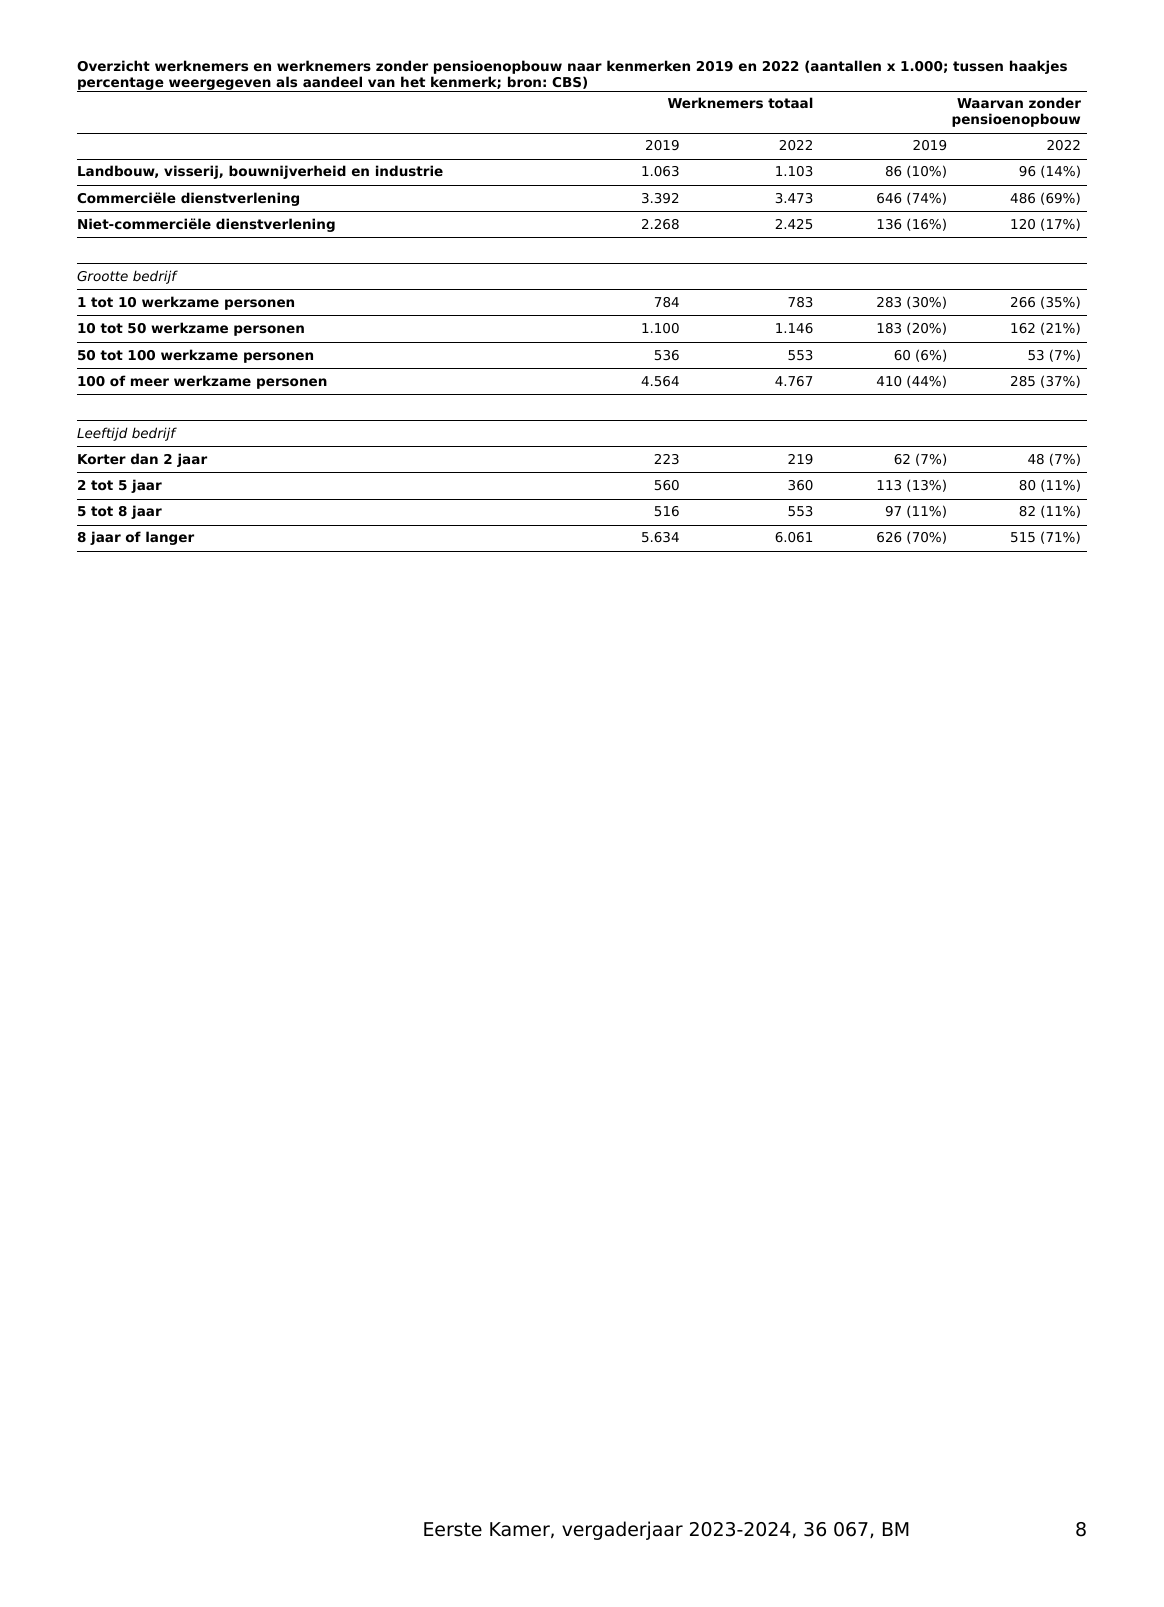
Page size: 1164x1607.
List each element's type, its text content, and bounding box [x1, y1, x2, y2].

table_cell 5.634 [552, 526, 685, 551]
table_cell [552, 238, 685, 263]
table_cell 515 (71%) [953, 526, 1087, 551]
table_cell Leeftijd bedrijf [77, 421, 552, 446]
table_cell 86 (10%) [819, 160, 953, 185]
table_cell 223 [552, 447, 685, 472]
table_cell 3.473 [685, 186, 819, 211]
table_cell 2 tot 5 jaar [77, 473, 552, 498]
table_cell Landbouw, visserij, bouwnijverheid en industrie [77, 160, 552, 185]
table_cell 53 (7%) [953, 343, 1087, 368]
table_cell 2.425 [685, 212, 819, 237]
table_cell [819, 264, 953, 289]
table_cell 6.061 [685, 526, 819, 551]
table_cell 8 jaar of langer [77, 526, 552, 551]
table_cell 120 (17%) [953, 212, 1087, 237]
table_cell [552, 264, 685, 289]
table_cell 100 of meer werkzame personen [77, 369, 552, 394]
table_cell [953, 421, 1087, 446]
table_cell 10 tot 50 werkzame personen [77, 316, 552, 342]
table_cell 5 tot 8 jaar [77, 500, 552, 524]
table_cell 283 (30%) [819, 290, 953, 315]
table_cell 1.146 [685, 316, 819, 342]
table_cell Waarvan zonder pensioenopbouw [819, 92, 1087, 132]
table_cell 553 [685, 500, 819, 524]
table_cell 50 tot 100 werkzame personen [77, 343, 552, 368]
table_cell 1.103 [685, 160, 819, 185]
table_cell 82 (11%) [953, 500, 1087, 524]
table_cell Niet-commerciële dienstverlening [77, 212, 552, 237]
table_cell 536 [552, 343, 685, 368]
table_cell 136 (16%) [819, 212, 953, 237]
table_cell 113 (13%) [819, 473, 953, 498]
table_cell 1.063 [552, 160, 685, 185]
table_cell [685, 238, 819, 263]
table_cell 183 (20%) [819, 316, 953, 342]
table_cell 162 (21%) [953, 316, 1087, 342]
table_cell [819, 238, 953, 263]
table_cell 96 (14%) [953, 160, 1087, 185]
table_cell [953, 395, 1087, 420]
table_cell 285 (37%) [953, 369, 1087, 394]
table_cell 784 [552, 290, 685, 315]
table_cell 1 tot 10 werkzame personen [77, 290, 552, 315]
table_cell [552, 395, 685, 420]
table_cell 516 [552, 500, 685, 524]
table_cell [819, 395, 953, 420]
table_cell 3.392 [552, 186, 685, 211]
table_cell [77, 92, 552, 132]
table_cell 62 (7%) [819, 447, 953, 472]
table_cell 1.100 [552, 316, 685, 342]
table_cell 2019 [819, 134, 953, 158]
table_cell [819, 421, 953, 446]
table_cell Werknemers totaal [552, 92, 819, 132]
table_cell 783 [685, 290, 819, 315]
table_cell [77, 134, 552, 158]
table_cell 266 (35%) [953, 290, 1087, 315]
table_cell 2.268 [552, 212, 685, 237]
table_cell 80 (11%) [953, 473, 1087, 498]
table_cell 560 [552, 473, 685, 498]
table_cell 410 (44%) [819, 369, 953, 394]
table_header Overzicht werknemers en werknemers zonder pensioenopbouw naar kenmerken 2019 en 2022 (aantallen x 1.000; tussen haakjes percentage weergegeven als aandeel van het kenmerk; bron: CBS) [77, 59, 1087, 91]
table_cell 4.564 [552, 369, 685, 394]
table_cell [685, 421, 819, 446]
table_cell 4.767 [685, 369, 819, 394]
table_cell 626 (70%) [819, 526, 953, 551]
table_cell 97 (11%) [819, 500, 953, 524]
table_cell 219 [685, 447, 819, 472]
table_cell [953, 238, 1087, 263]
table_cell [552, 421, 685, 446]
table_cell [77, 395, 552, 420]
table_cell 2022 [953, 134, 1087, 158]
table_cell [953, 264, 1087, 289]
table_cell Korter dan 2 jaar [77, 447, 552, 472]
table_cell 2019 [552, 134, 685, 158]
table_cell [685, 395, 819, 420]
table_cell 48 (7%) [953, 447, 1087, 472]
table_cell 553 [685, 343, 819, 368]
table_cell 486 (69%) [953, 186, 1087, 211]
table_cell [77, 238, 552, 263]
table_cell 646 (74%) [819, 186, 953, 211]
table_cell Grootte bedrijf [77, 264, 552, 289]
table_cell [685, 264, 819, 289]
table_cell 60 (6%) [819, 343, 953, 368]
table_cell 2022 [685, 134, 819, 158]
table_cell 360 [685, 473, 819, 498]
table_cell Commerciële dienstverlening [77, 186, 552, 211]
